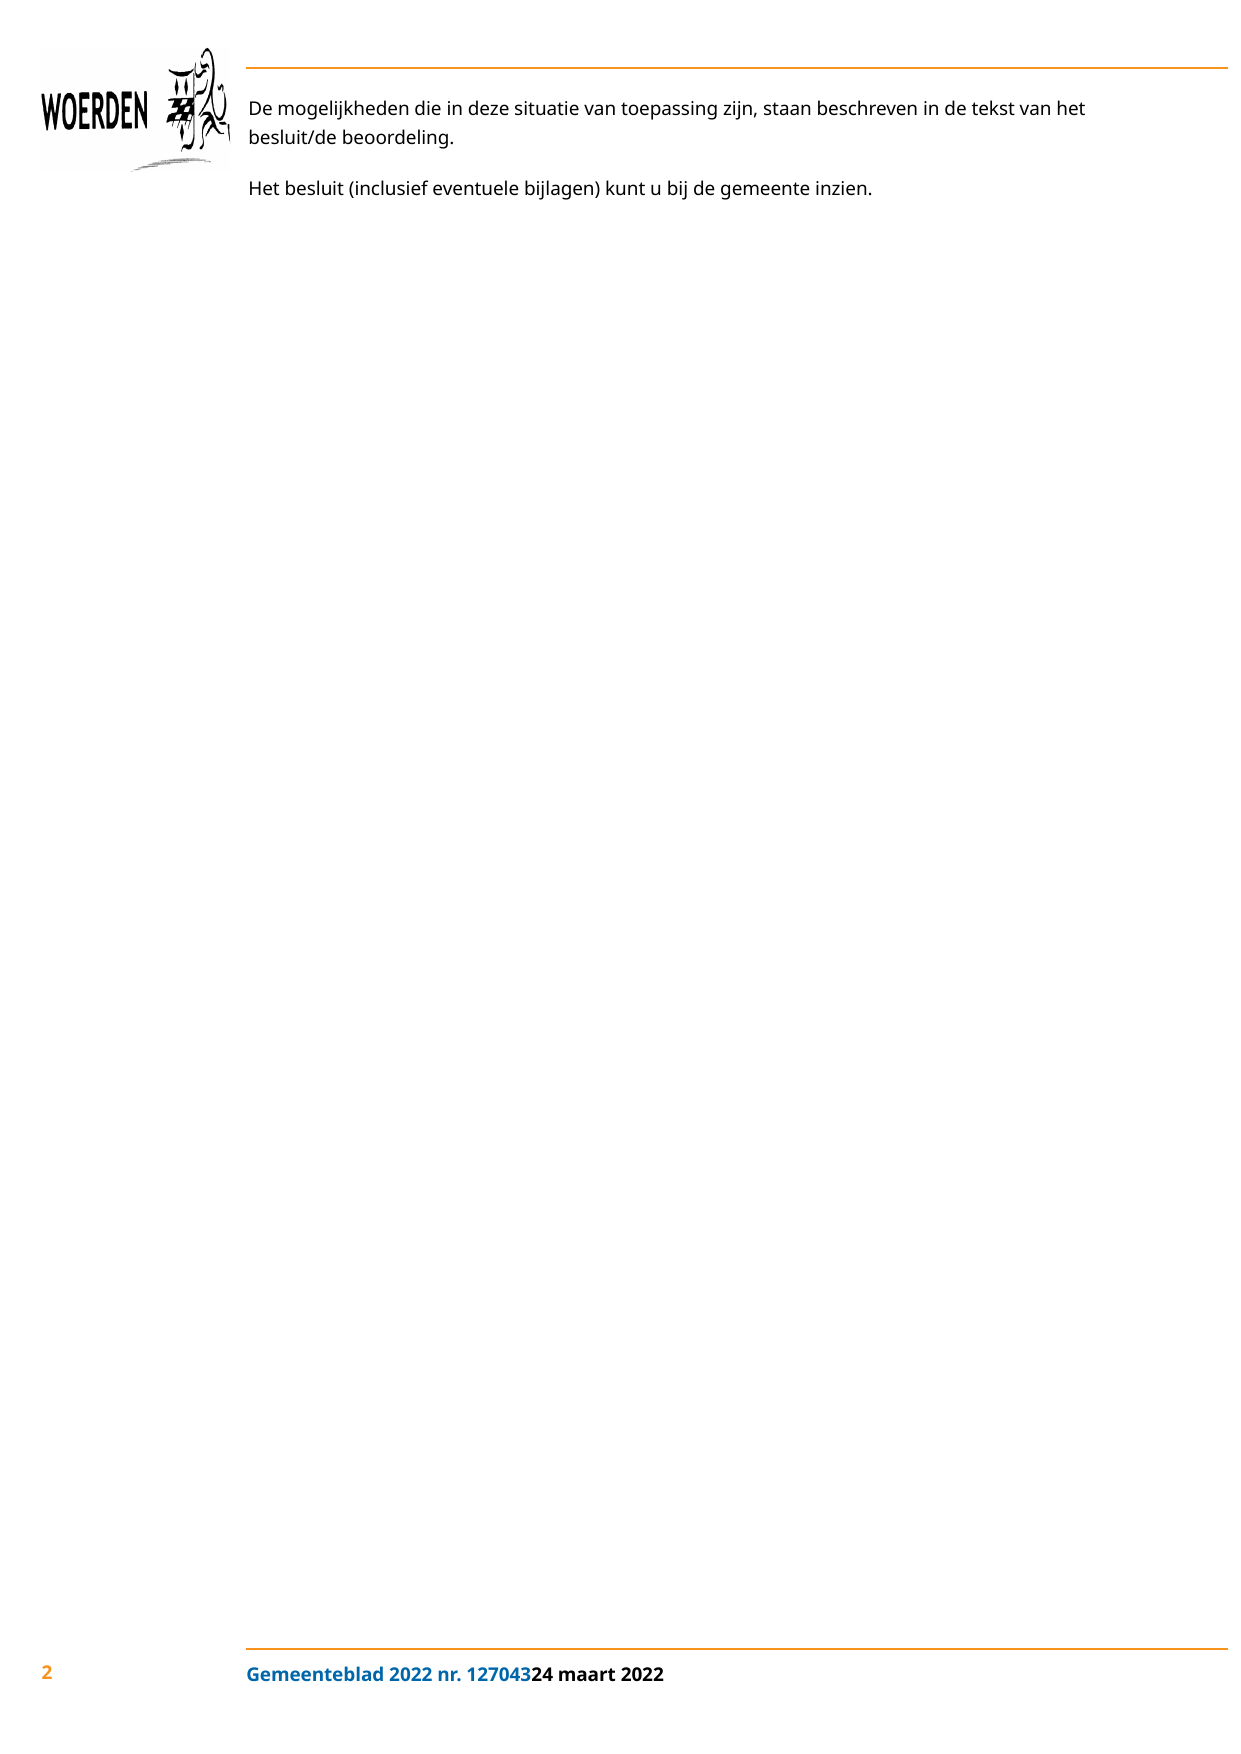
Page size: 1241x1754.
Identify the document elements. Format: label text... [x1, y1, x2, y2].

text Het besluit (inclusief eventuele bijlagen) kunt u bij de gemeente inzien. [248, 175, 1152, 201]
text De mogelijkheden die in deze situatie van toepassing zijn, staan beschreven in de tekst van het besluit/de beoordeling. [248, 95, 1152, 150]
picture [41, 47, 231, 172]
